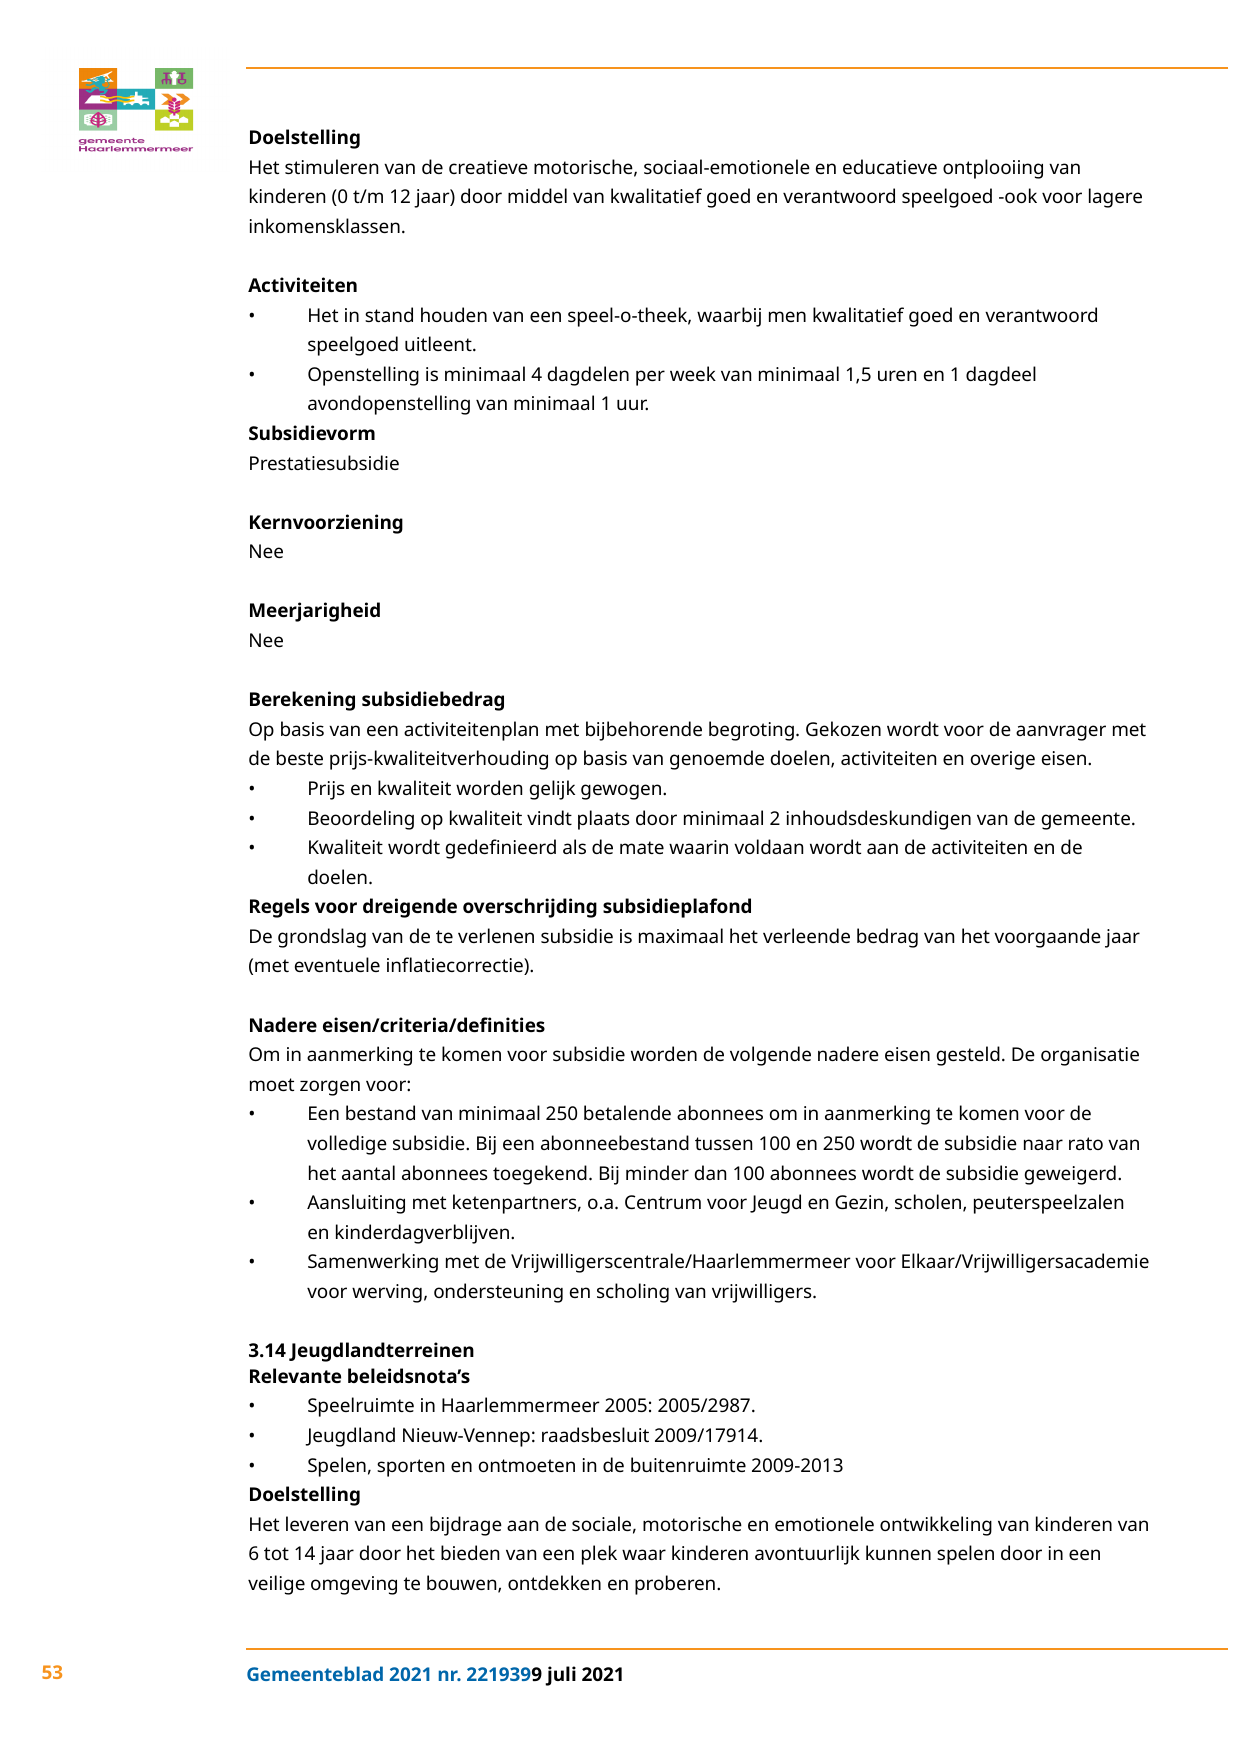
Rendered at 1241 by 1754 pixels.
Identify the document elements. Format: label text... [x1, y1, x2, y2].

text Subsidievorm [248, 420, 1152, 446]
text Regels voor dreigende overschrijding subsidieplafond [248, 893, 1152, 919]
list Aansluiting met ketenpartners, o.a. Centrum voor Jeugd en Gezin, scholen, peuterspeelzalen en kinderdagverblijven. [248, 1189, 1152, 1245]
text Kernvoorziening [248, 509, 1152, 535]
text Op basis van een activiteitenplan met bijbehorende begroting. Gekozen wordt voor de aanvrager met de beste prijs-kwaliteitverhouding op basis van genoemde doelen, activiteiten en overige eisen. [248, 716, 1152, 771]
text Nee [248, 627, 1152, 653]
list Prijs en kwaliteit worden gelijk gewogen. [248, 775, 1152, 801]
list Openstelling is minimaal 4 dagdelen per week van minimaal 1,5 uren en 1 dagdeel avondopenstelling van minimaal 1 uur. [248, 361, 1152, 416]
list Een bestand van minimaal 250 betalende abonnees om in aanmerking te komen voor de volledige subsidie. Bij een abonneebestand tussen 100 en 250 wordt de subsidie naar rato van het aantal abonnees toegekend. Bij minder dan 100 abonnees wordt de subsidie geweigerd. [248, 1101, 1152, 1186]
list Kwaliteit wordt gedefinieerd als de mate waarin voldaan wordt aan de activiteiten en de doelen. [248, 834, 1152, 890]
text De grondslag van de te verlenen subsidie is maximaal het verleende bedrag van het voorgaande jaar (met eventuele inflatiecorrectie). [248, 923, 1152, 978]
text Nee [248, 538, 1152, 564]
text Doelstelling [248, 1481, 1152, 1507]
text Het stimuleren van de creatieve motorische, sociaal-emotionele en educatieve ontplooiing van kinderen (0 t/m 12 jaar) door middel van kwalitatief goed en verantwoord speelgoed -ook voor lagere inkomensklassen. [248, 154, 1152, 239]
text Berekening subsidiebedrag [248, 686, 1152, 712]
text Om in aanmerking te komen voor subsidie worden de volgende nadere eisen gesteld. De organisatie moet zorgen voor: [248, 1041, 1152, 1097]
text 3.14 Jeugdlandterreinen [248, 1337, 1152, 1363]
text Relevante beleidsnota’s [248, 1363, 1152, 1389]
list Speelruimte in Haarlemmermeer 2005: 2005/2987. [248, 1393, 1152, 1418]
list Samenwerking met de Vrijwilligerscentrale/Haarlemmermeer voor Elkaar/Vrijwilligersacademie voor werving, ondersteuning en scholing van vrijwilligers. [248, 1248, 1152, 1304]
list Beoordeling op kwaliteit vindt plaats door minimaal 2 inhoudsdeskundigen van de gemeente. [248, 805, 1152, 831]
text Het leveren van een bijdrage aan de sociale, motorische en emotionele ontwikkeling van kinderen van 6 tot 14 jaar door het bieden van een plek waar kinderen avontuurlijk kunnen spelen door in een veilige omgeving te bouwen, ontdekken en proberen. [248, 1511, 1152, 1596]
list Spelen, sporten en ontmoeten in de buitenruimte 2009-2013 [248, 1452, 1152, 1477]
text Activiteiten [248, 272, 1152, 298]
text Nadere eisen/criteria/definities [248, 1012, 1152, 1038]
text Doelstelling [248, 124, 1152, 150]
picture [41, 47, 231, 172]
list Het in stand houden van een speel-o-theek, waarbij men kwalitatief goed en verantwoord speelgoed uitleent. [248, 302, 1152, 357]
list Jeugdland Nieuw-Vennep: raadsbesluit 2009/17914. [248, 1422, 1152, 1448]
text Meerjarigheid [248, 598, 1152, 623]
text Prestatiesubsidie [248, 450, 1152, 476]
